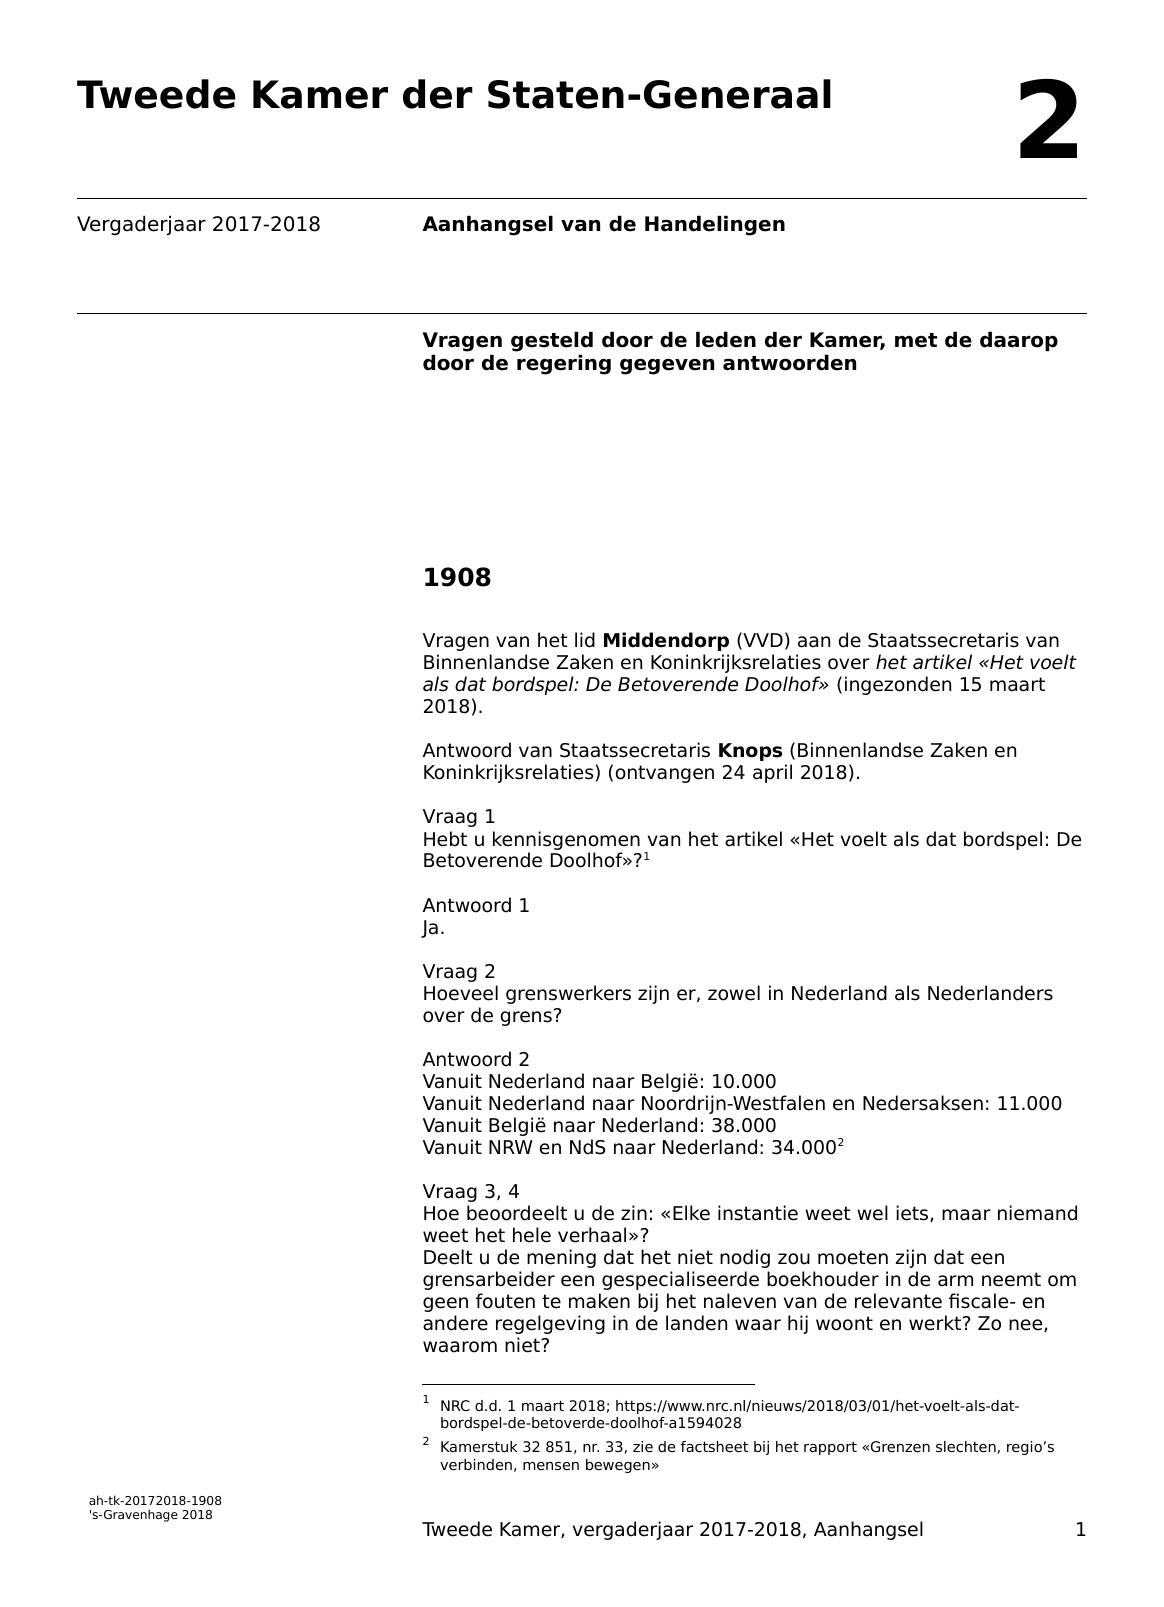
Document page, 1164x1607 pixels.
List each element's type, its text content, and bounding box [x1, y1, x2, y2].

text Vanuit Nederland naar België: 10.000 [422, 1071, 1087, 1093]
text Antwoord 1 [422, 894, 1087, 917]
table_cell [77, 314, 422, 375]
text NRC d.d. 1 maart 2018; https://www.nrc.nl/nieuws/2018/03/01/het-voelt-als-dat-bordspel-de-betoverde-doolhof-a1594028 [422, 1393, 1087, 1432]
text Kamerstuk 32 851, nr. 33, zie de factsheet bij het rapport «Grenzen slechten, regio’s verbinden, mensen bewegen» [422, 1435, 1087, 1474]
table_cell Aanhangsel van de Handelingen [422, 199, 1087, 313]
text 1908 [422, 563, 1087, 592]
text Vraag 2 [422, 961, 1087, 983]
text Ja. [422, 917, 1087, 938]
text Antwoord van Staatssecretaris Knops (Binnenlandse Zaken en Koninkrijksrelaties) (ontvangen 24 april 2018). [422, 740, 1087, 784]
table_header 2 [886, 59, 1087, 198]
text Vanuit Nederland naar Noordrijn-Westfalen en Nedersaksen: 11.000 [422, 1093, 1087, 1115]
text Hoe beoordeelt u de zin: «Elke instantie weet wel iets, maar niemand weet het hele verhaal»? [422, 1203, 1087, 1247]
text ah-tk-20172018-1908 [88, 1494, 323, 1508]
text Vragen van het lid Middendorp (VVD) aan de Staatssecretaris van Binnenlandse Zaken en Koninkrijksrelaties over het artikel «Het voelt als dat bordspel: De Betoverende Doolhof» (ingezonden 15 maart 2018). [422, 630, 1087, 718]
table_header Tweede Kamer der Staten-Generaal [77, 59, 886, 198]
text Deelt u de mening dat het niet nodig zou moeten zijn dat een grensarbeider een gespecialiseerde boekhouder in de arm neemt om geen fouten te maken bij het naleven van de relevante fiscale- en andere regelgeving in de landen waar hij woont en werkt? Zo nee, waarom niet? [422, 1247, 1087, 1357]
table_cell Vergaderjaar 2017-2018 [77, 199, 422, 313]
text Vraag 1 [422, 806, 1087, 828]
table_cell Vragen gesteld door de leden der Kamer, met de daarop door de regering gegeven antwoorden [422, 314, 1087, 375]
text Hebt u kennisgenomen van het artikel «Het voelt als dat bordspel: De Betoverende Doolhof»? [422, 828, 1087, 872]
text Hoeveel grenswerkers zijn er, zowel in Nederland als Nederlanders over de grens? [422, 983, 1087, 1027]
text 's-Gravenhage 2018 [88, 1508, 323, 1522]
text Antwoord 2 [422, 1049, 1087, 1071]
text Vanuit België naar Nederland: 38.000 [422, 1115, 1087, 1137]
text Vanuit NRW en NdS naar Nederland: 34.000 [422, 1137, 1087, 1159]
text Vraag 3, 4 [422, 1181, 1087, 1203]
